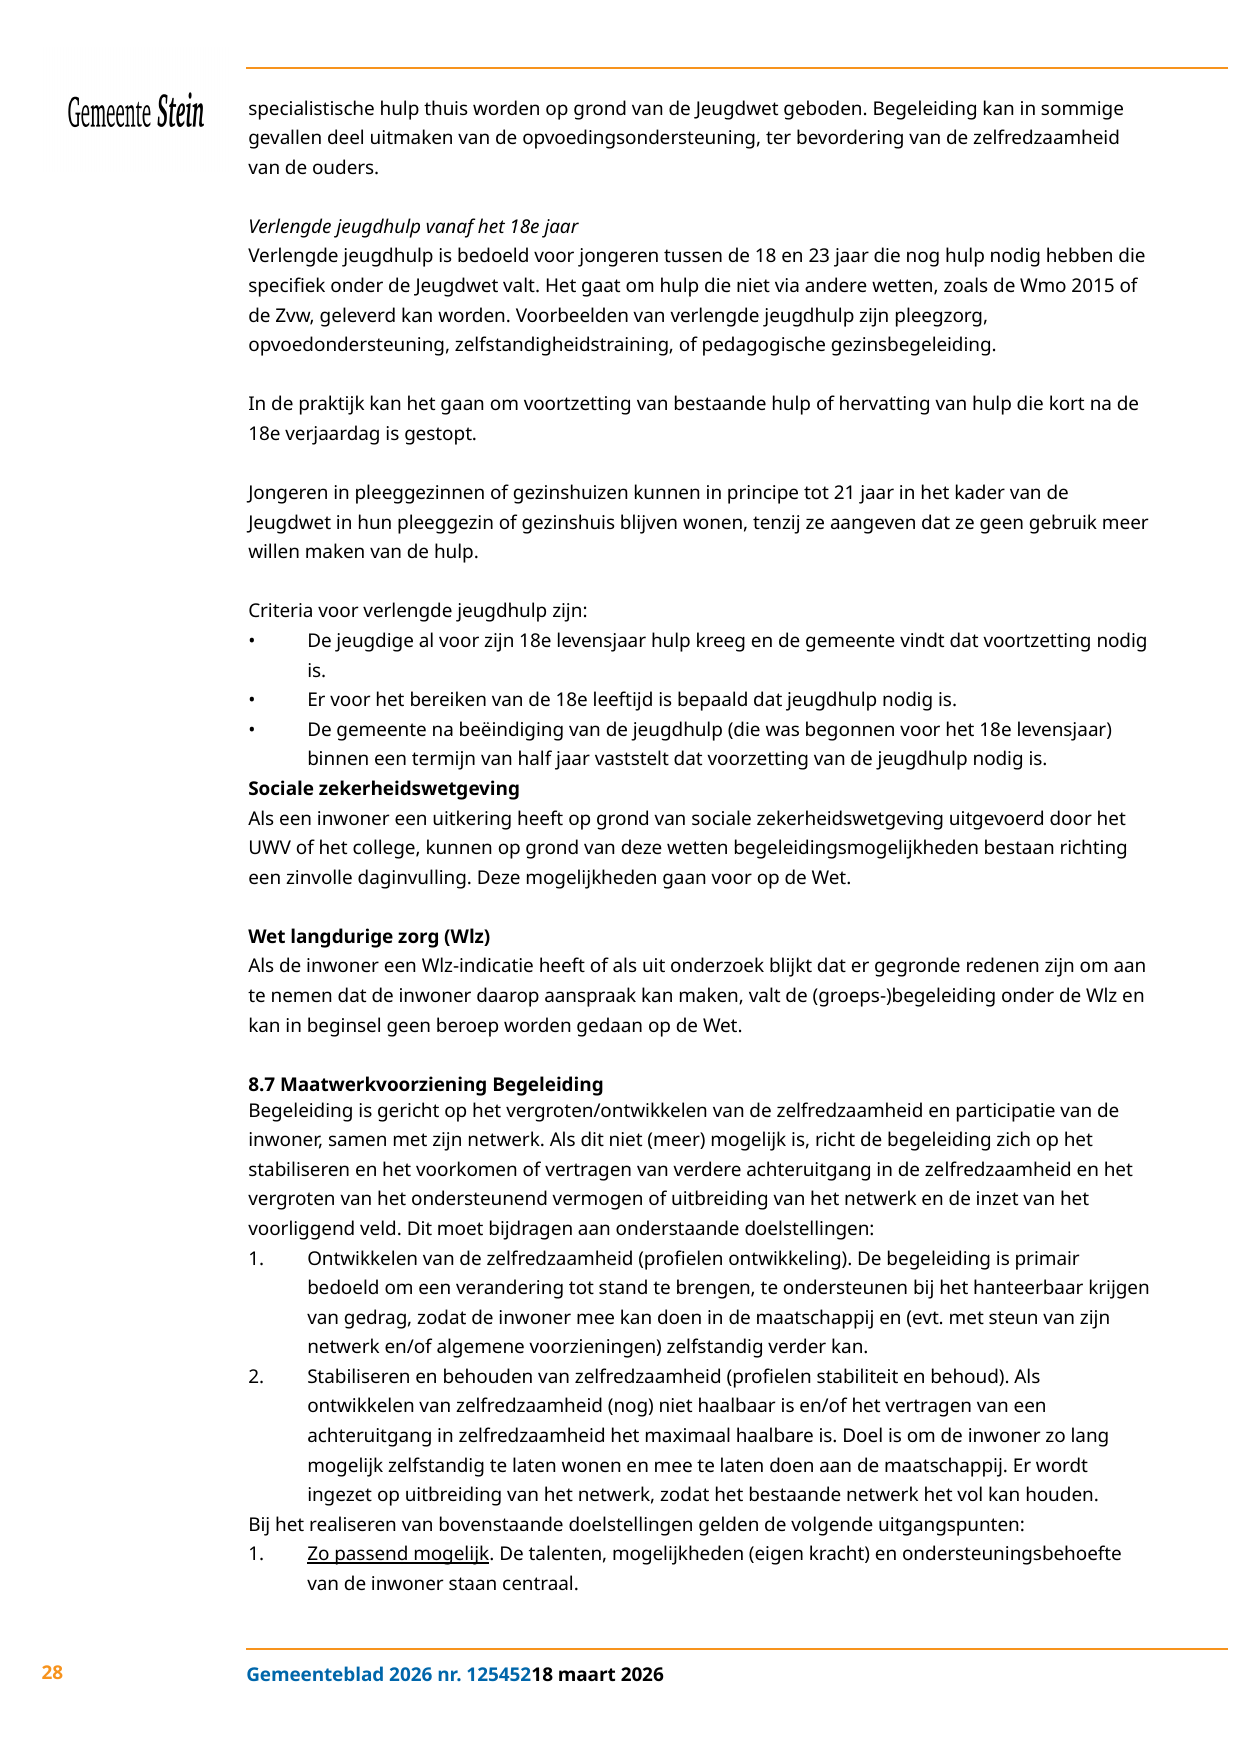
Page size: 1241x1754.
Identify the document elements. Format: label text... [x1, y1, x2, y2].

list Er voor het bereiken van de 18e leeftijd is bepaald dat jeugdhulp nodig is. [248, 686, 1152, 712]
text Als de inwoner een Wlz-indicatie heeft of als uit onderzoek blijkt dat er gegronde redenen zijn om aan te nemen dat de inwoner daarop aanspraak kan maken, valt de (groeps-)begeleiding onder de Wlz en kan in beginsel geen beroep worden gedaan op de Wet. [248, 953, 1152, 1038]
picture [41, 47, 231, 172]
text 8.7 Maatwerkvoorziening Begeleiding [248, 1071, 1152, 1097]
list Ontwikkelen van de zelfredzaamheid (profielen ontwikkeling). De begeleiding is primair bedoeld om een verandering tot stand te brengen, te ondersteunen bij het hanteerbaar krijgen van gedrag, zodat de inwoner mee kan doen in de maatschappij en (evt. met steun van zijn netwerk en/of algemene voorzieningen) zelfstandig verder kan. [248, 1245, 1152, 1359]
text In de praktijk kan het gaan om voortzetting van bestaande hulp of hervatting van hulp die kort na de 18e verjaardag is gestopt. [248, 391, 1152, 446]
text specialistische hulp thuis worden op grond van de Jeugdwet geboden. Begeleiding kan in sommige gevallen deel uitmaken van de opvoedingsondersteuning, ter bevordering van de zelfredzaamheid van de ouders. [248, 95, 1152, 180]
text Criteria voor verlengde jeugdhulp zijn: [248, 598, 1152, 623]
text Wet langdurige zorg (Wlz) [248, 923, 1152, 949]
text Verlengde jeugdhulp is bedoeld voor jongeren tussen de 18 en 23 jaar die nog hulp nodig hebben die specifiek onder de Jeugdwet valt. Het gaat om hulp die niet via andere wetten, zoals de Wmo 2015 of de Zvw, geleverd kan worden. Voorbeelden van verlengde jeugdhulp zijn pleegzorg, opvoedondersteuning, zelfstandigheidstraining, of pedagogische gezinsbegeleiding. [248, 243, 1152, 357]
list De gemeente na beëindiging van de jeugdhulp (die was begonnen voor het 18e levensjaar) binnen een termijn van half jaar vaststelt dat voorzetting van de jeugdhulp nodig is. [248, 716, 1152, 771]
text Verlengde jeugdhulp vanaf het 18e jaar [248, 213, 1152, 239]
text Jongeren in pleeggezinnen of gezinshuizen kunnen in principe tot 21 jaar in het kader van de Jeugdwet in hun pleeggezin of gezinshuis blijven wonen, tenzij ze aangeven dat ze geen gebruik meer willen maken van de hulp. [248, 479, 1152, 564]
text Begeleiding is gericht op het vergroten/ontwikkelen van de zelfredzaamheid en participatie van de inwoner, samen met zijn netwerk. Als dit niet (meer) mogelijk is, richt de begeleiding zich op het stabiliseren en het voorkomen of vertragen van verdere achteruitgang in de zelfredzaamheid en het vergroten van het ondersteunend vermogen of uitbreiding van het netwerk en de inzet van het voorliggend veld. Dit moet bijdragen aan onderstaande doelstellingen: [248, 1097, 1152, 1241]
list De jeugdige al voor zijn 18e levensjaar hulp kreeg en de gemeente vindt dat voortzetting nodig is. [248, 627, 1152, 683]
list Stabiliseren en behouden van zelfredzaamheid (profielen stabiliteit en behoud). Als ontwikkelen van zelfredzaamheid (nog) niet haalbaar is en/of het vertragen van een achteruitgang in zelfredzaamheid het maximaal haalbare is. Doel is om de inwoner zo lang mogelijk zelfstandig te laten wonen en mee te laten doen aan de maatschappij. Er wordt ingezet op uitbreiding van het netwerk, zodat het bestaande netwerk het vol kan houden. [248, 1363, 1152, 1507]
text Bij het realiseren van bovenstaande doelstellingen gelden de volgende uitgangspunten: [248, 1511, 1152, 1537]
text Als een inwoner een uitkering heeft op grond van sociale zekerheidswetgeving uitgevoerd door het UWV of het college, kunnen op grond van deze wetten begeleidingsmogelijkheden bestaan richting een zinvolle daginvulling. Deze mogelijkheden gaan voor op de Wet. [248, 805, 1152, 890]
list Zo passend mogelijk. De talenten, mogelijkheden (eigen kracht) en ondersteuningsbehoefte van de inwoner staan centraal. [248, 1541, 1152, 1596]
text Sociale zekerheidswetgeving [248, 775, 1152, 801]
